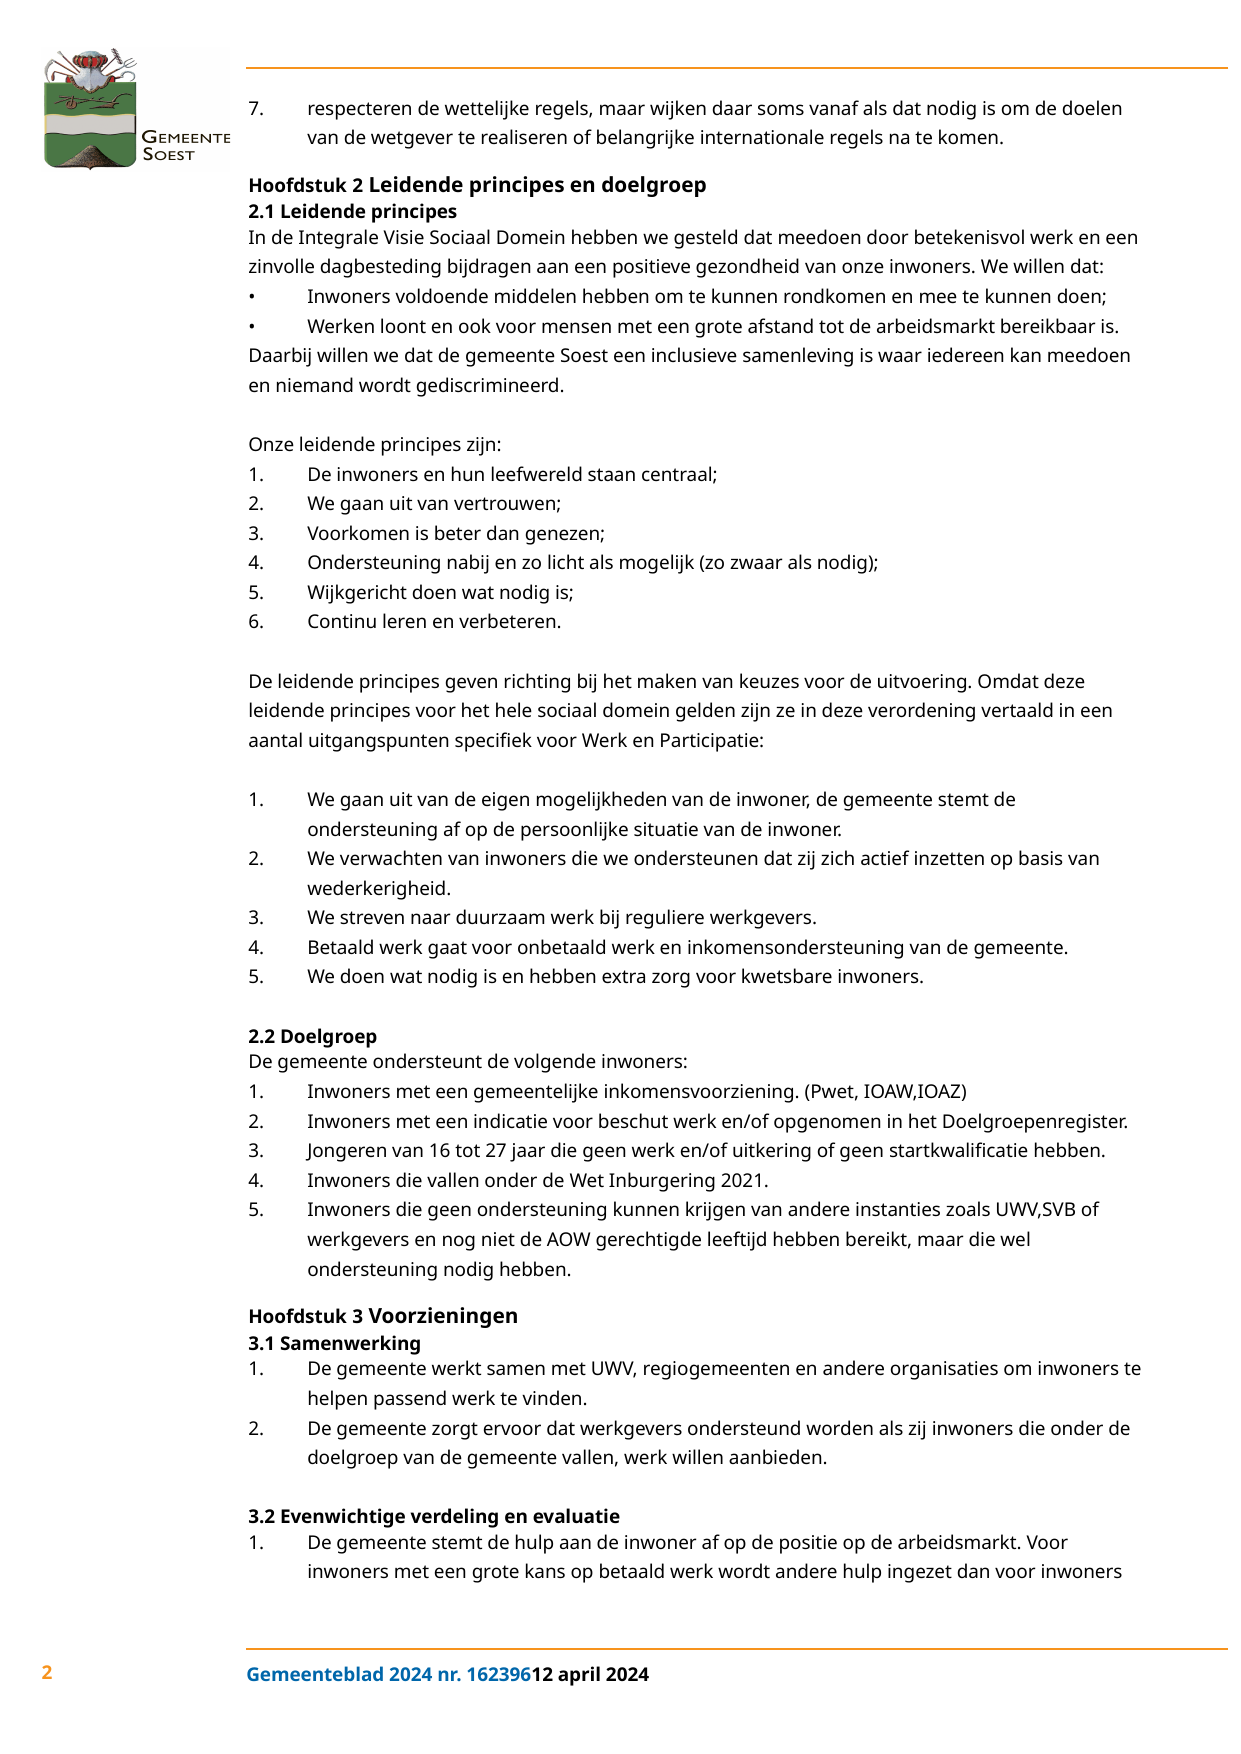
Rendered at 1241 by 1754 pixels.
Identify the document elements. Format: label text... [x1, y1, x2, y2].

picture [41, 47, 231, 172]
list Inwoners die vallen onder de Wet Inburgering 2021. [248, 1167, 1152, 1193]
text 2.2 Doelgroep [248, 1023, 1152, 1049]
text In de Integrale Visie Sociaal Domein hebben we gesteld dat meedoen door betekenisvol werk en een zinvolle dagbesteding bijdragen aan een positieve gezondheid van onze inwoners. We willen dat: [248, 224, 1152, 279]
list Inwoners die geen ondersteuning kunnen krijgen van andere instanties zoals UWV,SVB of werkgevers en nog niet de AOW gerechtigde leeftijd hebben bereikt, maar die wel ondersteuning nodig hebben. [248, 1197, 1152, 1281]
text 2.1 Leidende principes [248, 198, 1152, 224]
list We verwachten van inwoners die we ondersteunen dat zij zich actief inzetten op basis van wederkerigheid. [248, 845, 1152, 901]
list We gaan uit van de eigen mogelijkheden van de inwoner, de gemeente stemt de ondersteuning af op de persoonlijke situatie van de inwoner. [248, 786, 1152, 842]
text 3.2 Evenwichtige verdeling en evaluatie [248, 1503, 1152, 1529]
text Hoofdstuk 2 Leidende principes en doelgroep [248, 170, 1152, 198]
text De gemeente ondersteunt de volgende inwoners: [248, 1049, 1152, 1074]
list Wijkgericht doen wat nodig is; [248, 579, 1152, 605]
text Daarbij willen we dat de gemeente Soest een inclusieve samenleving is waar iedereen kan meedoen en niemand wordt gediscrimineerd. [248, 342, 1152, 398]
text Onze leidende principes zijn: [248, 431, 1152, 457]
list We doen wat nodig is en hebben extra zorg voor kwetsbare inwoners. [248, 964, 1152, 989]
text 3.1 Samenwerking [248, 1330, 1152, 1356]
list Ondersteuning nabij en zo licht als mogelijk (zo zwaar als nodig); [248, 549, 1152, 575]
list Inwoners voldoende middelen hebben om te kunnen rondkomen en mee te kunnen doen; [248, 283, 1152, 309]
list respecteren de wettelijke regels, maar wijken daar soms vanaf als dat nodig is om de doelen van de wetgever te realiseren of belangrijke internationale regels na te komen. [248, 95, 1152, 150]
list We gaan uit van vertrouwen; [248, 490, 1152, 516]
list Inwoners met een gemeentelijke inkomensvoorziening. (Pwet, IOAW,IOAZ) [248, 1078, 1152, 1104]
list De gemeente werkt samen met UWV, regio­gemeenten en andere organisaties om inwoners te helpen passend werk te vinden. [248, 1356, 1152, 1411]
list Continu leren en verbeteren. [248, 609, 1152, 634]
list We streven naar duurzaam werk bij reguliere werkgevers. [248, 904, 1152, 930]
list Jongeren van 16 tot 27 jaar die geen werk en/of uitkering of geen startkwalificatie hebben. [248, 1137, 1152, 1163]
list Werken loont en ook voor mensen met een grote afstand tot de arbeidsmarkt bereikbaar is. [248, 313, 1152, 339]
list Voorkomen is beter dan genezen; [248, 520, 1152, 546]
list De gemeente zorgt ervoor dat werkgevers ondersteund worden als zij inwoners die onder de doelgroep van de gemeente vallen, werk willen aanbieden. [248, 1415, 1152, 1470]
list De inwoners en hun leefwereld staan centraal; [248, 461, 1152, 487]
list Inwoners met een indicatie voor beschut werk en/of opgenomen in het Doelgroepenregister. [248, 1108, 1152, 1133]
list De gemeente stemt de hulp aan de inwoner af op de positie op de arbeidsmarkt. Voor inwoners met een grote kans op betaald werk wordt andere hulp ingezet dan voor inwoners [248, 1529, 1152, 1584]
text De leidende principes geven richting bij het maken van keuzes voor de uitvoering. Omdat deze leidende principes voor het hele sociaal domein gelden zijn ze in deze verordening vertaald in een aantal uitgangspunten specifiek voor Werk en Participatie: [248, 668, 1152, 753]
text Hoofdstuk 3 Voorzieningen [248, 1301, 1152, 1330]
list Betaald werk gaat voor onbetaald werk en inkomensondersteuning van de gemeente. [248, 934, 1152, 960]
